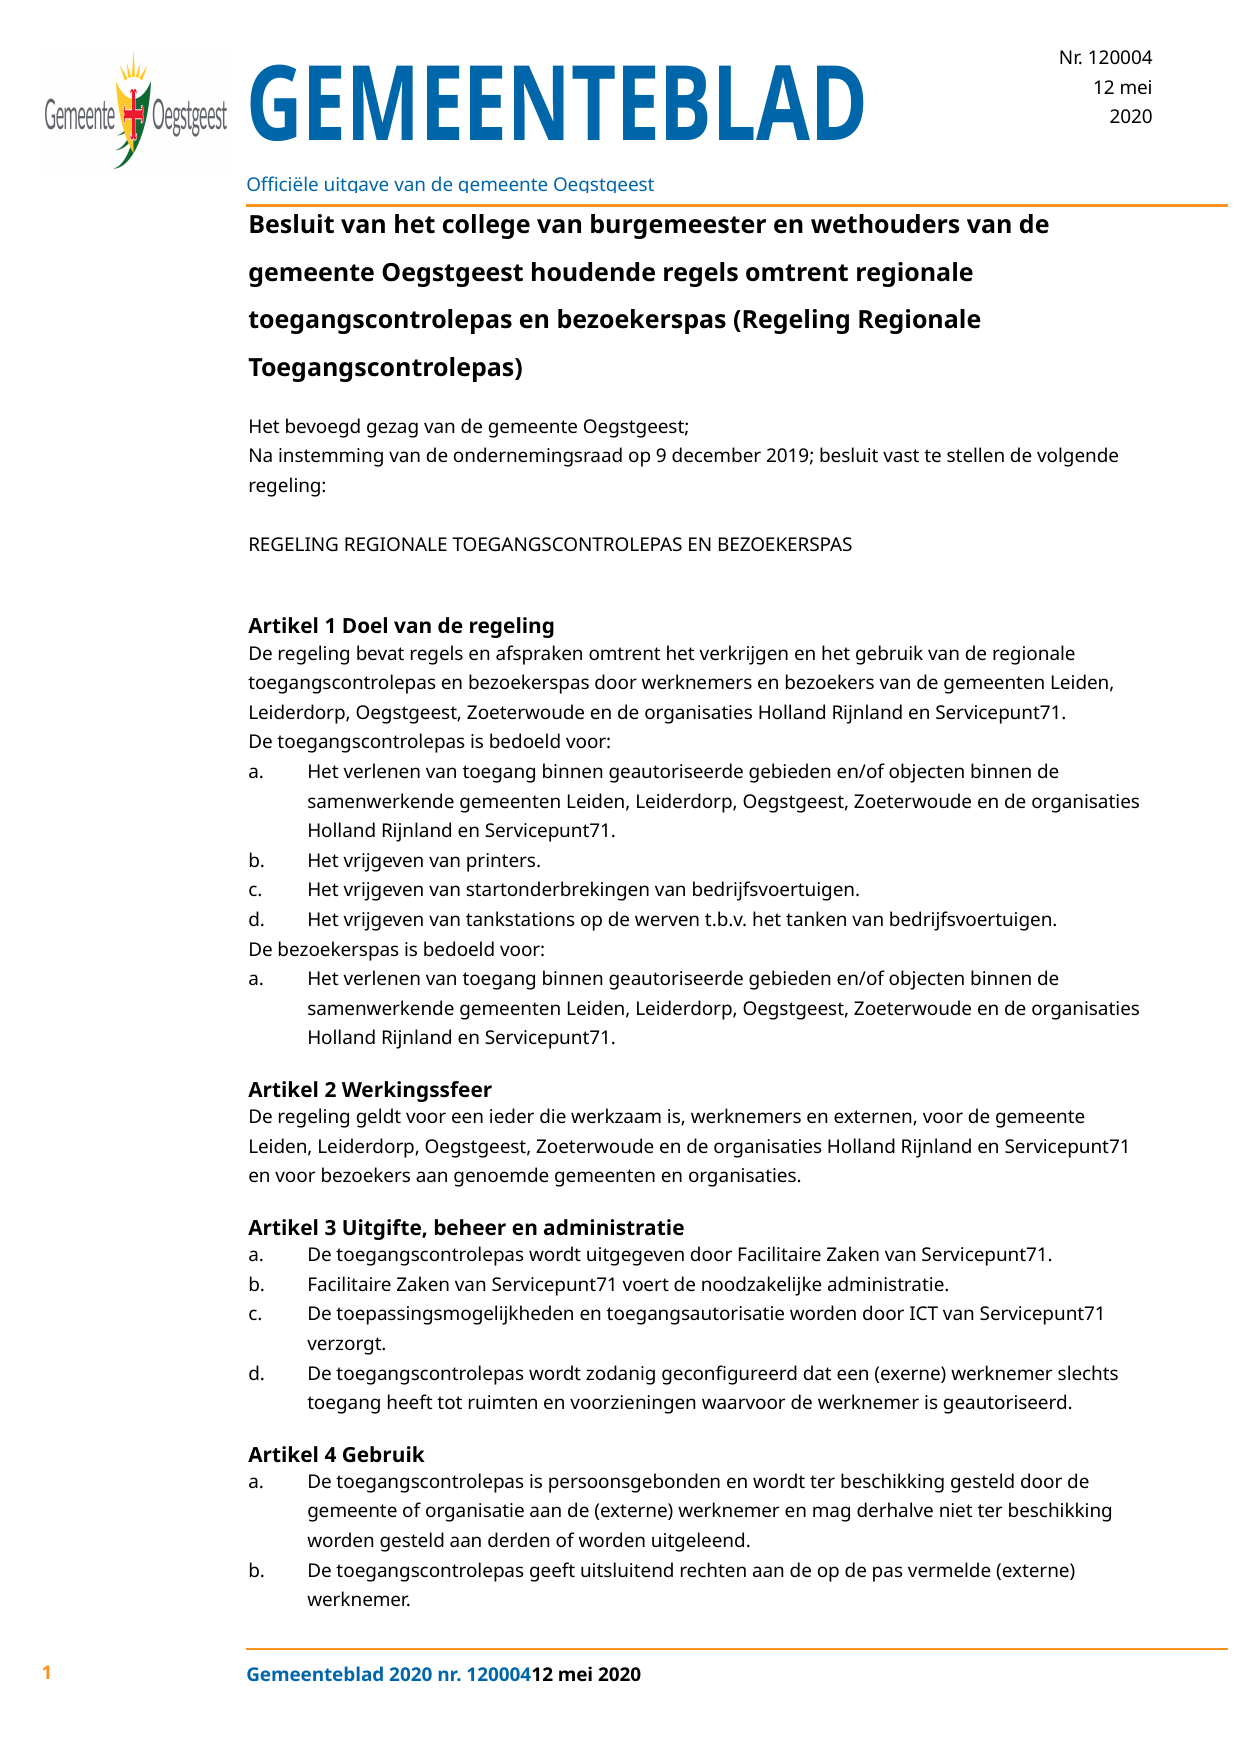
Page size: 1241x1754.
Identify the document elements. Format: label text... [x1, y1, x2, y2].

text De bezoekerspas is bedoeld voor: [248, 936, 1152, 961]
list De toegangscontrolepas wordt zodanig geconfigureerd dat een (exerne) werknemer slechts toegang heeft tot ruimten en voorzieningen waarvoor de werknemer is geautoriseerd. [248, 1360, 1152, 1415]
list De toegangscontrolepas is persoonsgebonden en wordt ter beschikking gesteld door de gemeente of organisatie aan de (externe) werknemer en mag derhalve niet ter beschikking worden gesteld aan derden of worden uitgeleend. [248, 1468, 1152, 1553]
list Het verlenen van toegang binnen geautoriseerde gebieden en/of objecten binnen de samenwerkende gemeenten Leiden, Leiderdorp, Oegstgeest, Zoeterwoude en de organisaties Holland Rijnland en Servicepunt71. [248, 758, 1152, 843]
text Na instemming van de ondernemingsraad op 9 december 2019; besluit vast te stellen de volgende regeling: [248, 443, 1152, 498]
picture [41, 47, 231, 172]
text De toegangscontrolepas is bedoeld voor: [248, 729, 1152, 754]
text Artikel 2 Werkingssfeer [248, 1075, 1152, 1103]
text De regeling geldt voor een ieder die werkzaam is, werknemers en externen, voor de gemeente Leiden, Leiderdorp, Oegstgeest, Zoeterwoude en de organisaties Holland Rijnland en Servicepunt71 en voor bezoekers aan genoemde gemeenten en organisaties. [248, 1103, 1152, 1188]
text REGELING REGIONALE TOEGANGSCONTROLEPAS EN BEZOEKERSPAS [248, 531, 1152, 557]
text Artikel 1 Doel van de regeling [248, 611, 1152, 640]
list Het vrijgeven van printers. [248, 847, 1152, 873]
text Besluit van het college van burgemeester en wethouders van de gemeente Oegstgeest houdende regels omtrent regionale toegangscontrolepas en bezoekerspas (Regeling Regionale Toegangscontrolepas) [248, 207, 1152, 384]
list Het verlenen van toegang binnen geautoriseerde gebieden en/of objecten binnen de samenwerkende gemeenten Leiden, Leiderdorp, Oegstgeest, Zoeterwoude en de organisaties Holland Rijnland en Servicepunt71. [248, 965, 1152, 1050]
list De toegangscontrolepas wordt uitgegeven door Facilitaire Zaken van Servicepunt71. [248, 1241, 1152, 1267]
list Het vrijgeven van startonderbrekingen van bedrijfsvoertuigen. [248, 877, 1152, 902]
list De toepassingsmogelijkheden en toegangsautorisatie worden door ICT van Servicepunt71 verzorgt. [248, 1301, 1152, 1356]
text Het bevoegd gezag van de gemeente Oegstgeest; [248, 413, 1152, 439]
list Facilitaire Zaken van Servicepunt71 voert de noodzakelijke administratie. [248, 1271, 1152, 1297]
text Artikel 4 Gebruik [248, 1440, 1152, 1468]
list Het vrijgeven van tankstations op de werven t.b.v. het tanken van bedrijfsvoertuigen. [248, 906, 1152, 932]
list De toegangscontrolepas geeft uitsluitend rechten aan de op de pas vermelde (externe) werknemer. [248, 1557, 1152, 1612]
text De regeling bevat regels en afspraken omtrent het verkrijgen en het gebruik van de regionale toegangscontrolepas en bezoekerspas door werknemers en bezoekers van de gemeenten Leiden, Leiderdorp, Oegstgeest, Zoeterwoude en de organisaties Holland Rijnland en Servicepunt71. [248, 640, 1152, 725]
text Artikel 3 Uitgifte, beheer en administratie [248, 1213, 1152, 1241]
